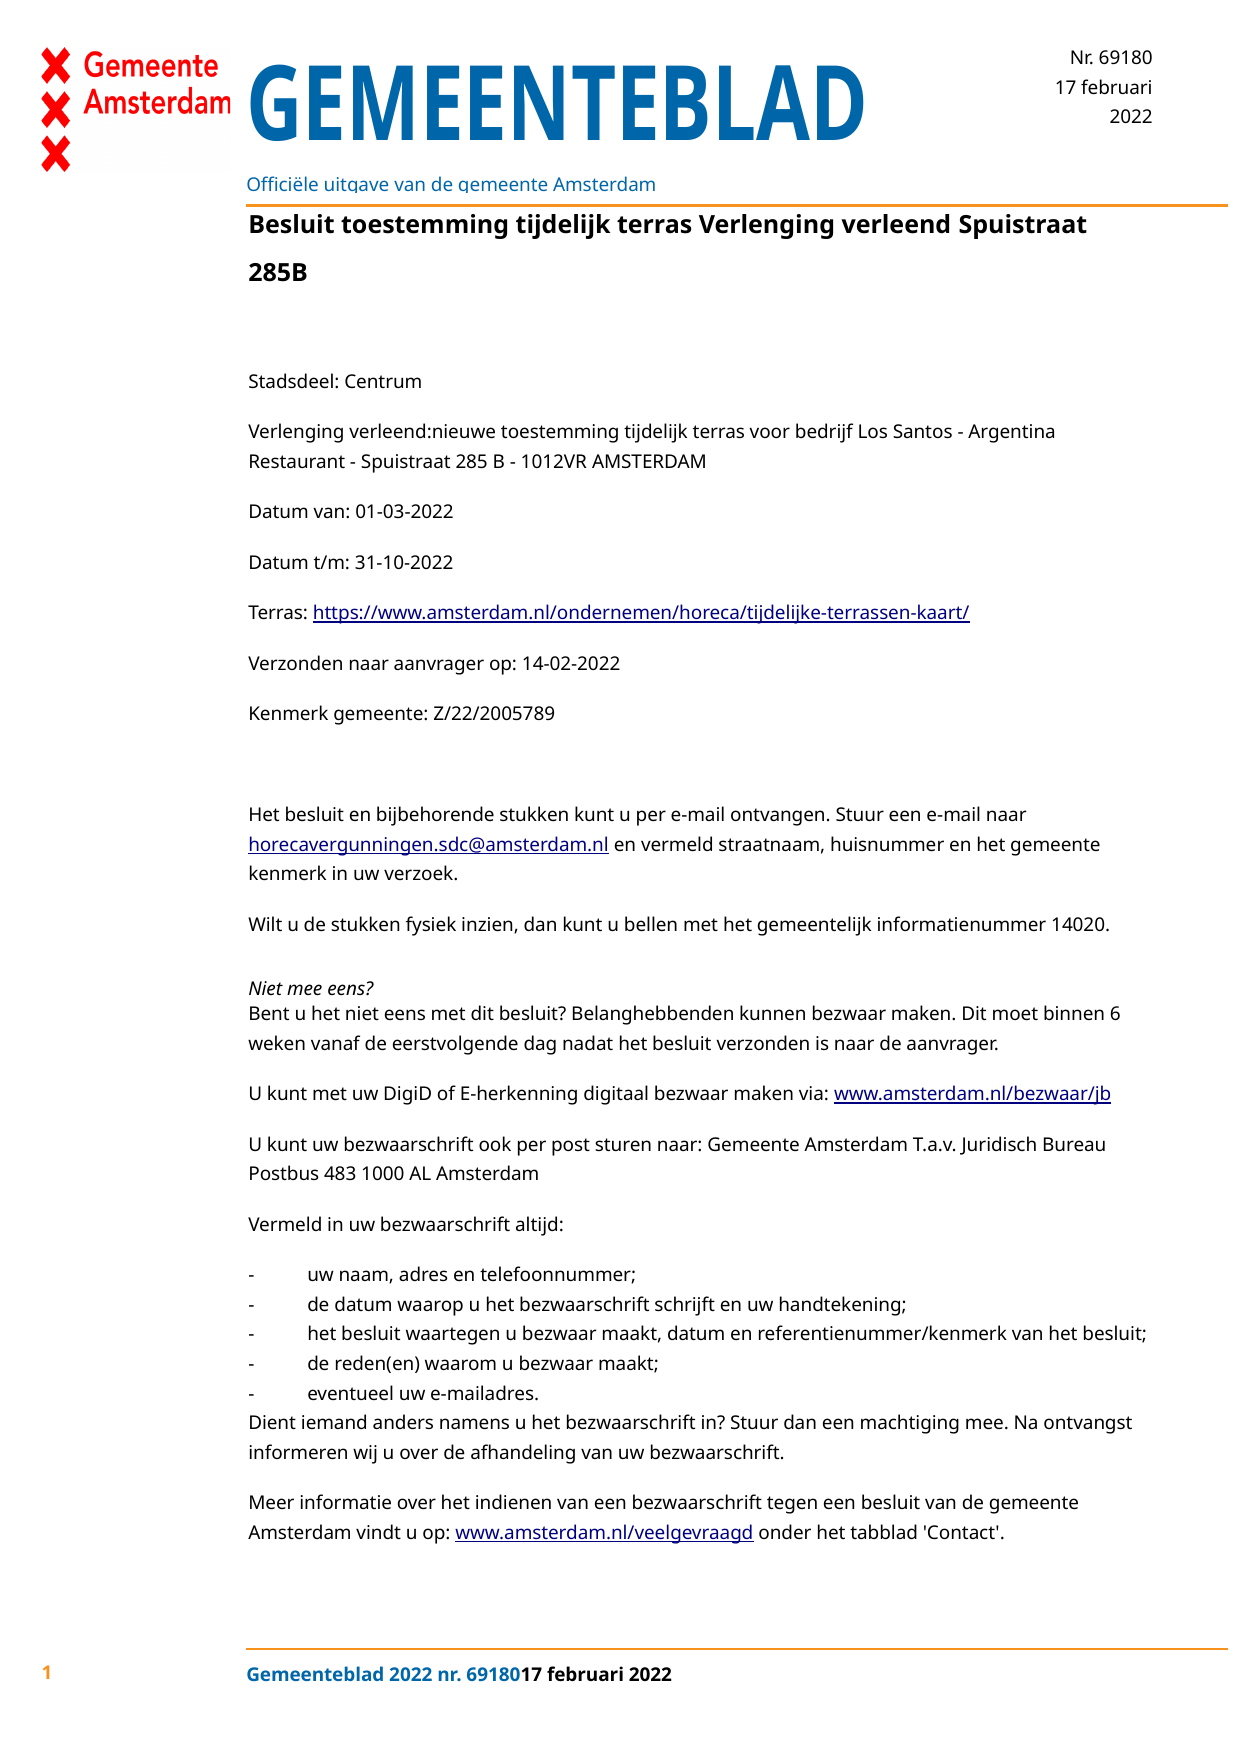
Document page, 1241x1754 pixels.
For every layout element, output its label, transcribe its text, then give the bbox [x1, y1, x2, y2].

text Vermeld in uw bezwaarschrift altijd: [248, 1211, 1152, 1237]
text Stadsdeel: Centrum [248, 368, 1152, 394]
list uw naam, adres en telefoonnummer; [248, 1261, 1152, 1287]
text Besluit toestemming tijdelijk terras Verlenging verleend Spuistraat 285B [248, 207, 1152, 288]
list eventueel uw e-mailadres. [248, 1380, 1152, 1405]
picture [41, 47, 231, 172]
list het besluit waartegen u bezwaar maakt, datum en referentienummer/kenmerk van het besluit; [248, 1321, 1152, 1346]
text Kenmerk gemeente: Z/22/2005789 [248, 700, 1152, 726]
text Verzonden naar aanvrager op: 14-02-2022 [248, 650, 1152, 676]
list de reden(en) waarom u bezwaar maakt; [248, 1350, 1152, 1376]
text U kunt met uw DigiD of E-herkenning digitaal bezwaar maken via: www.amsterdam.nl/bezwaar/jb [248, 1081, 1152, 1106]
text Meer informatie over het indienen van een bezwaarschrift tegen een besluit van de gemeente Amsterdam vindt u op: www.amsterdam.nl/veelgevraagd onder het tabblad 'Contact'. [248, 1489, 1152, 1544]
text Niet mee eens? [248, 975, 1152, 1001]
text Dient iemand anders namens u het bezwaarschrift in? Stuur dan een machtiging mee. Na ontvangst informeren wij u over de afhandeling van uw bezwaarschrift. [248, 1409, 1152, 1464]
text Wilt u de stukken fysiek inzien, dan kunt u bellen met het gemeentelijk informatienummer 14020. [248, 911, 1152, 937]
text Datum van: 01-03-2022 [248, 499, 1152, 524]
list de datum waarop u het bezwaarschrift schrijft en uw handtekening; [248, 1291, 1152, 1317]
text Datum t/m: 31-10-2022 [248, 549, 1152, 575]
text Terras: https://www.amsterdam.nl/ondernemen/horeca/tijdelijke-terrassen-kaart/ [248, 599, 1152, 625]
text Bent u het niet eens met dit besluit? Belanghebbenden kunnen bezwaar maken. Dit moet binnen 6 weken vanaf de eerstvolgende dag nadat het besluit verzonden is naar de aanvrager. [248, 1001, 1152, 1056]
text Verlenging verleend:nieuwe toestemming tijdelijk terras voor bedrijf Los Santos - Argentina Restaurant - Spuistraat 285 B - 1012VR AMSTERDAM [248, 419, 1152, 474]
text Het besluit en bijbehorende stukken kunt u per e-mail ontvangen. Stuur een e-mail naar horecavergunningen.sdc@amsterdam.nl en vermeld straatnaam, huisnummer en het gemeente kenmerk in uw verzoek. [248, 801, 1152, 886]
text U kunt uw bezwaarschrift ook per post sturen naar: Gemeente Amsterdam T.a.v. Juridisch Bureau Postbus 483 1000 AL Amsterdam [248, 1131, 1152, 1186]
